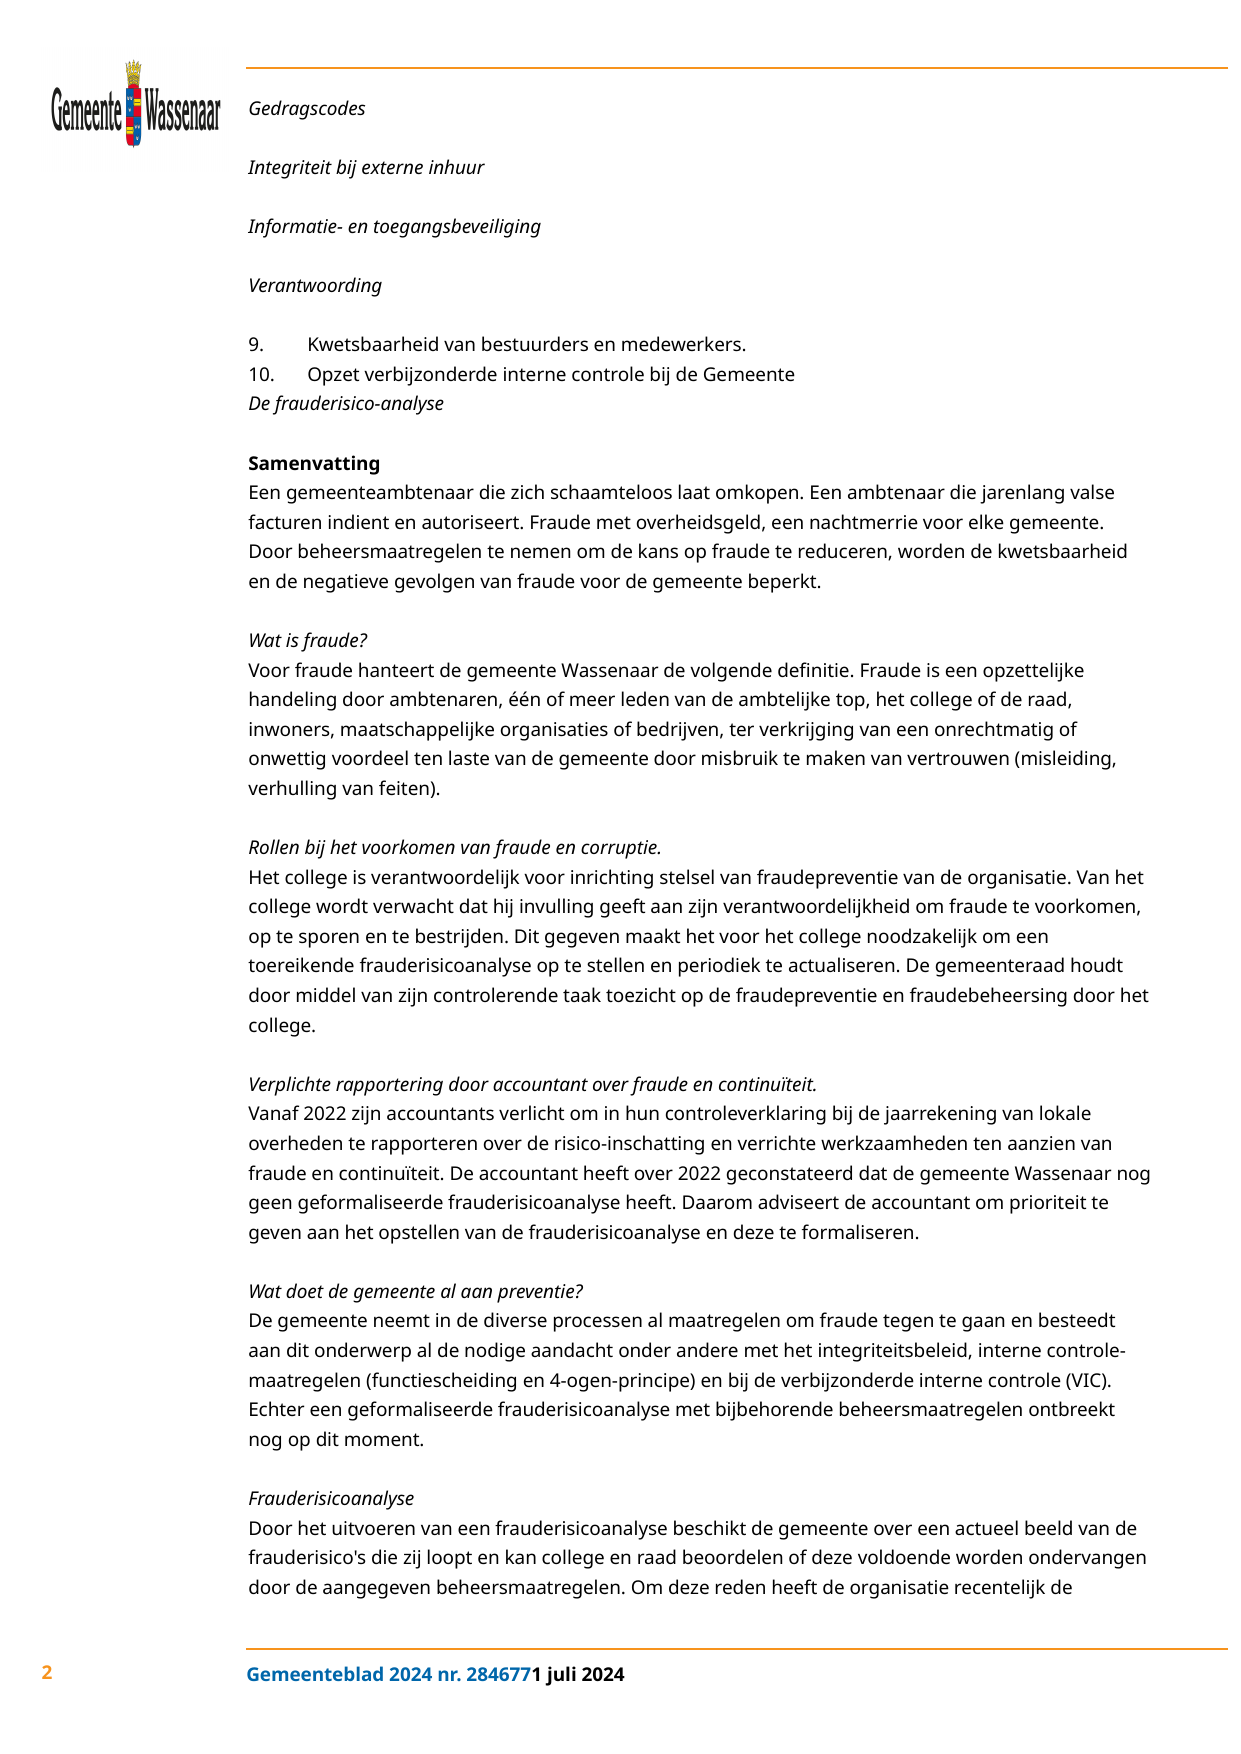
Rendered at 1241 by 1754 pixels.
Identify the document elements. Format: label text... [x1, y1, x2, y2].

text Integriteit bij externe inhuur [248, 154, 1152, 180]
text Verplichte rapportering door accountant over fraude en continuïteit. [248, 1071, 1152, 1097]
list Opzet verbijzonderde interne controle bij de Gemeente [248, 361, 1152, 387]
list Kwetsbaarheid van bestuurders en medewerkers. [248, 331, 1152, 357]
text Voor fraude hanteert de gemeente Wassenaar de volgende definitie. Fraude is een opzettelijke handeling door ambtenaren, één of meer leden van de ambtelijke top, het college of de raad, inwoners, maatschappelijke organisaties of bedrijven, ter verkrijging van een onrechtmatig of onwettig voordeel ten laste van de gemeente door misbruik te maken van vertrouwen (misleiding, verhulling van feiten). [248, 657, 1152, 801]
picture [41, 47, 231, 172]
text Informatie- en toegangsbeveiliging [248, 213, 1152, 239]
text Wat is fraude? [248, 627, 1152, 653]
text Een gemeenteambtenaar die zich schaamteloos laat omkopen. Een ambtenaar die jarenlang valse facturen indient en autoriseert. Fraude met overheidsgeld, een nachtmerrie voor elke gemeente. Door beheersmaatregelen te nemen om de kans op fraude te reduceren, worden de kwetsbaarheid en de negatieve gevolgen van fraude voor de gemeente beperkt. [248, 479, 1152, 594]
text Door het uitvoeren van een frauderisicoanalyse beschikt de gemeente over een actueel beeld van de frauderisico's die zij loopt en kan college en raad beoordelen of deze voldoende worden ondervangen door de aangegeven beheersmaatregelen. Om deze reden heeft de organisatie recentelijk de [248, 1515, 1152, 1600]
text Verantwoording [248, 272, 1152, 298]
text Het college is verantwoordelijk voor inrichting stelsel van fraudepreventie van de organisatie. Van het college wordt verwacht dat hij invulling geeft aan zijn verantwoordelijkheid om fraude te voorkomen, op te sporen en te bestrijden. Dit gegeven maakt het voor het college noodzakelijk om een toereikende frauderisicoanalyse op te stellen en periodiek te actualiseren. De gemeenteraad houdt door middel van zijn controlerende taak toezicht op de fraudepreventie en fraudebeheersing door het college. [248, 864, 1152, 1038]
text Samenvatting [248, 450, 1152, 476]
text De frauderisico-analyse [248, 391, 1152, 416]
text Wat doet de gemeente al aan preventie? [248, 1278, 1152, 1304]
text De gemeente neemt in de diverse processen al maatregelen om fraude tegen te gaan en besteedt aan dit onderwerp al de nodige aandacht onder andere met het integriteitsbeleid, interne controle-maatregelen (functiescheiding en 4-ogen-principe) en bij de verbijzonderde interne controle (VIC). Echter een geformaliseerde frauderisicoanalyse met bijbehorende beheersmaatregelen ontbreekt nog op dit moment. [248, 1308, 1152, 1452]
text Rollen bij het voorkomen van fraude en corruptie. [248, 834, 1152, 860]
text Vanaf 2022 zijn accountants verlicht om in hun controleverklaring bij de jaarrekening van lokale overheden te rapporteren over de risico-inschatting en verrichte werkzaamheden ten aanzien van fraude en continuïteit. De accountant heeft over 2022 geconstateerd dat de gemeente Wassenaar nog geen geformaliseerde frauderisicoanalyse heeft. Daarom adviseert de accountant om prioriteit te geven aan het opstellen van de frauderisicoanalyse en deze te formaliseren. [248, 1101, 1152, 1245]
text Gedragscodes [248, 95, 1152, 121]
text Frauderisicoanalyse [248, 1485, 1152, 1511]
